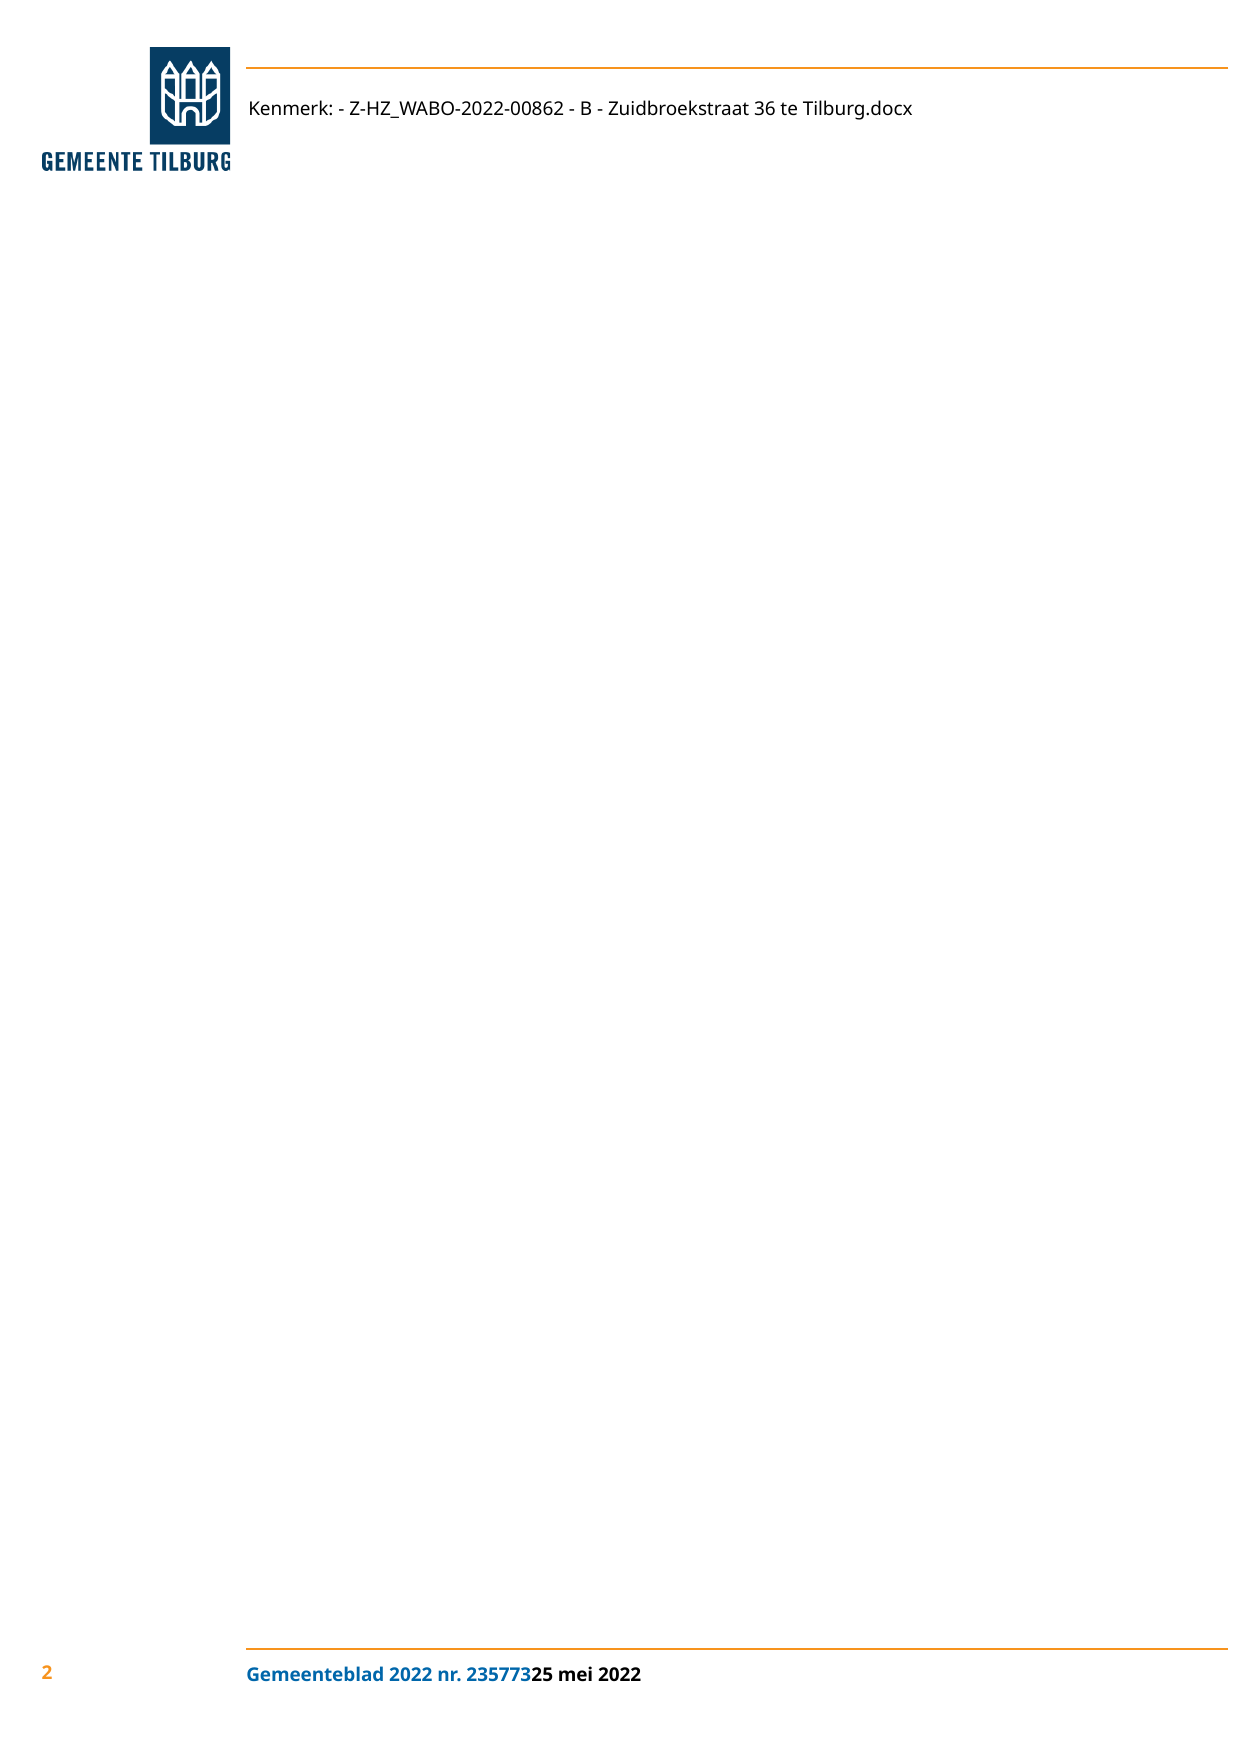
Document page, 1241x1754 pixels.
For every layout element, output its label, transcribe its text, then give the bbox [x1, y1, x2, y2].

picture [41, 47, 231, 172]
text Kenmerk: - Z-HZ_WABO-2022-00862 - B - Zuidbroekstraat 36 te Tilburg.docx [248, 95, 1152, 121]
